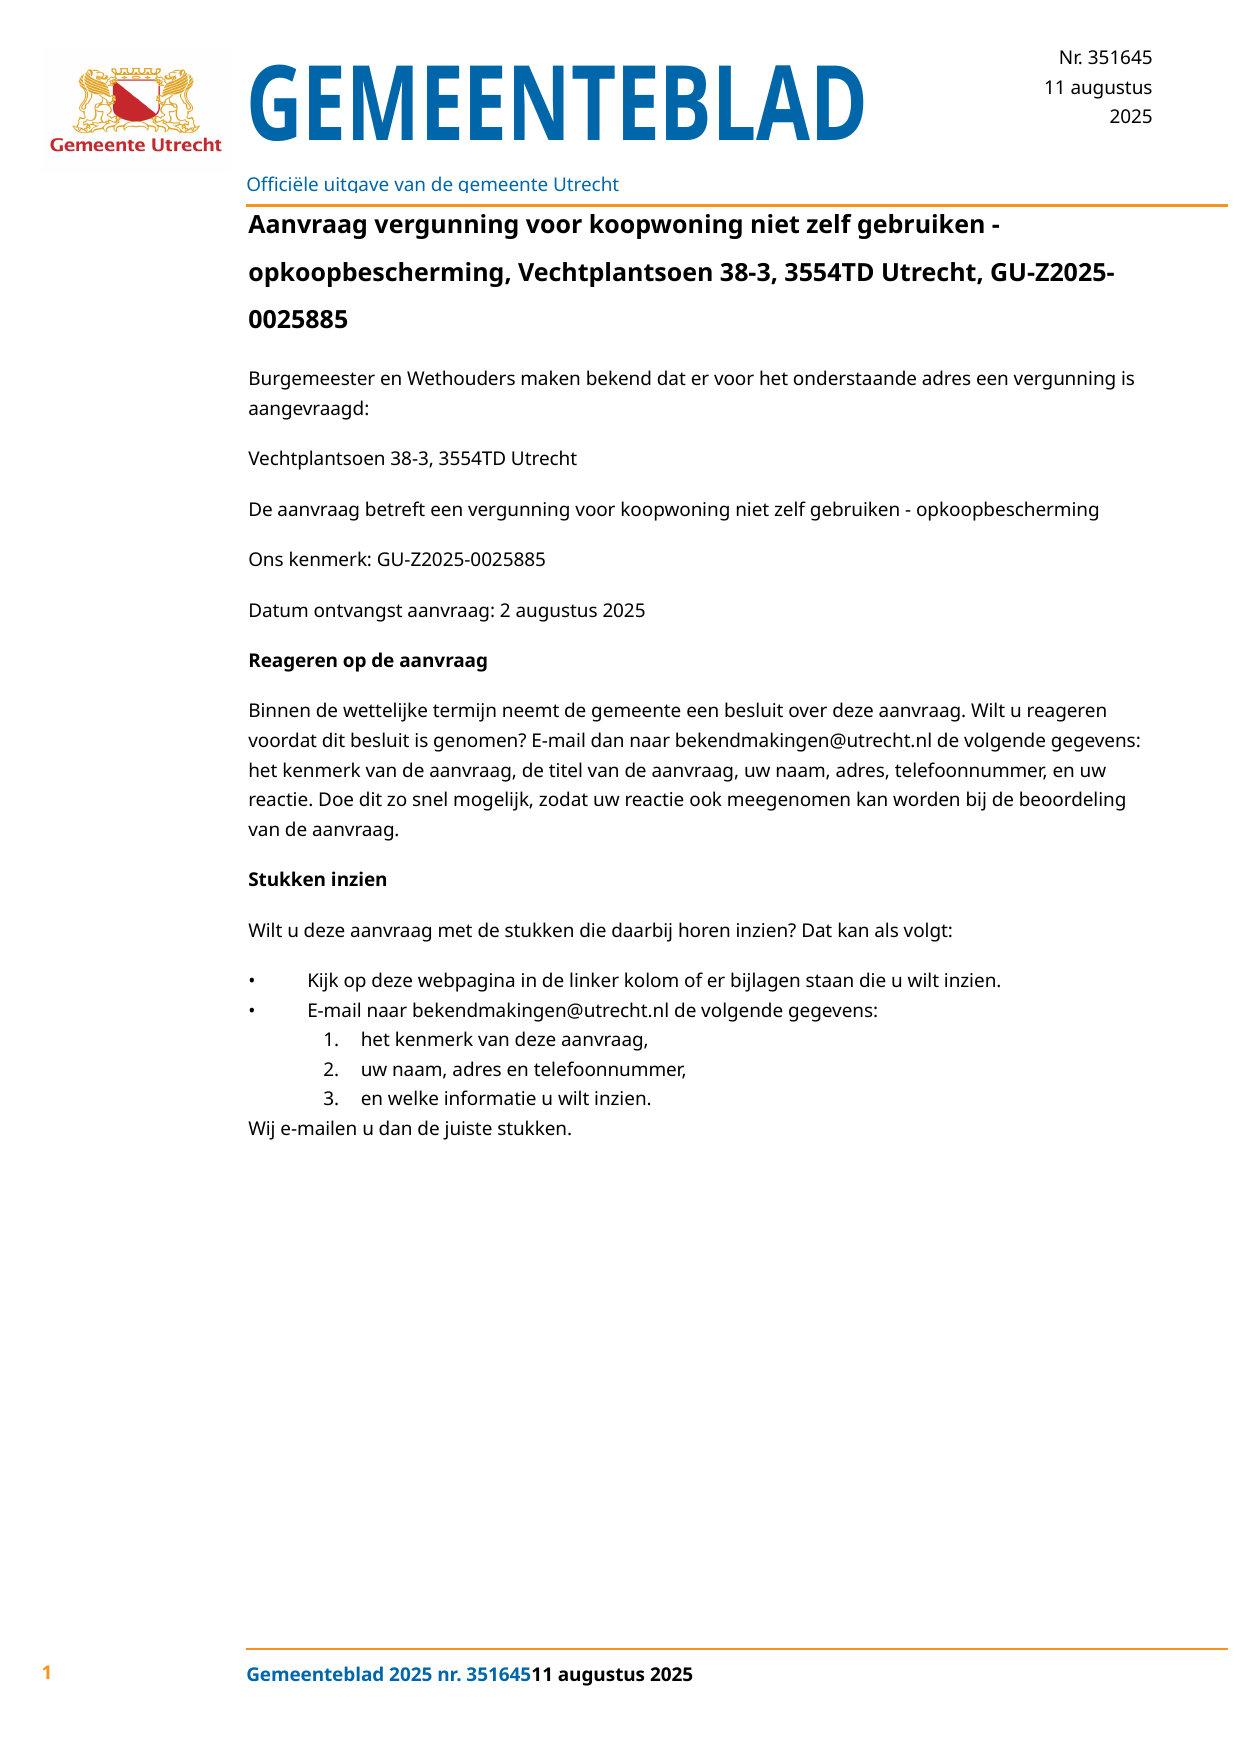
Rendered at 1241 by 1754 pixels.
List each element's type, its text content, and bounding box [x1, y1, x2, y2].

text Wilt u deze aanvraag met de stukken die daarbij horen inzien? Dat kan als volgt: [248, 917, 1152, 942]
list uw naam, adres en telefoonnummer, [323, 1056, 1152, 1082]
text Aanvraag vergunning voor koopwoning niet zelf gebruiken - opkoopbescherming, Vechtplantsoen 38-3, 3554TD Utrecht, GU-Z2025-0025885 [248, 207, 1152, 336]
text Vechtplantsoen 38-3, 3554TD Utrecht [248, 446, 1152, 471]
list E-mail naar bekendmakingen@utrecht.nl de volgende gegevens: [248, 997, 1152, 1022]
text Ons kenmerk: GU-Z2025-0025885 [248, 546, 1152, 572]
list het kenmerk van deze aanvraag, [323, 1026, 1152, 1052]
text Datum ontvangst aanvraag: 2 augustus 2025 [248, 597, 1152, 622]
list Kijk op deze webpagina in de linker kolom of er bijlagen staan die u wilt inzien. [248, 967, 1152, 993]
list en welke informatie u wilt inzien. [323, 1086, 1152, 1111]
text De aanvraag betreft een vergunning voor koopwoning niet zelf gebruiken - opkoopbescherming [248, 496, 1152, 522]
text Binnen de wettelijke termijn neemt de gemeente een besluit over deze aanvraag. Wilt u reageren voordat dit besluit is genomen? E-mail dan naar bekendmakingen@utrecht.nl de volgende gegevens: het kenmerk van de aanvraag, de titel van de aanvraag, uw naam, adres, telefoonnummer, en uw reactie. Doe dit zo snel mogelijk, zodat uw reactie ook meegenomen kan worden bij de beoordeling van de aanvraag. [248, 698, 1152, 842]
text Burgemeester en Wethouders maken bekend dat er voor het onderstaande adres een vergunning is aangevraagd: [248, 366, 1152, 421]
text Reageren op de aanvraag [248, 647, 1152, 673]
text Wij e-mailen u dan de juiste stukken. [248, 1115, 1152, 1141]
picture [41, 47, 231, 172]
text Stukken inzien [248, 866, 1152, 892]
